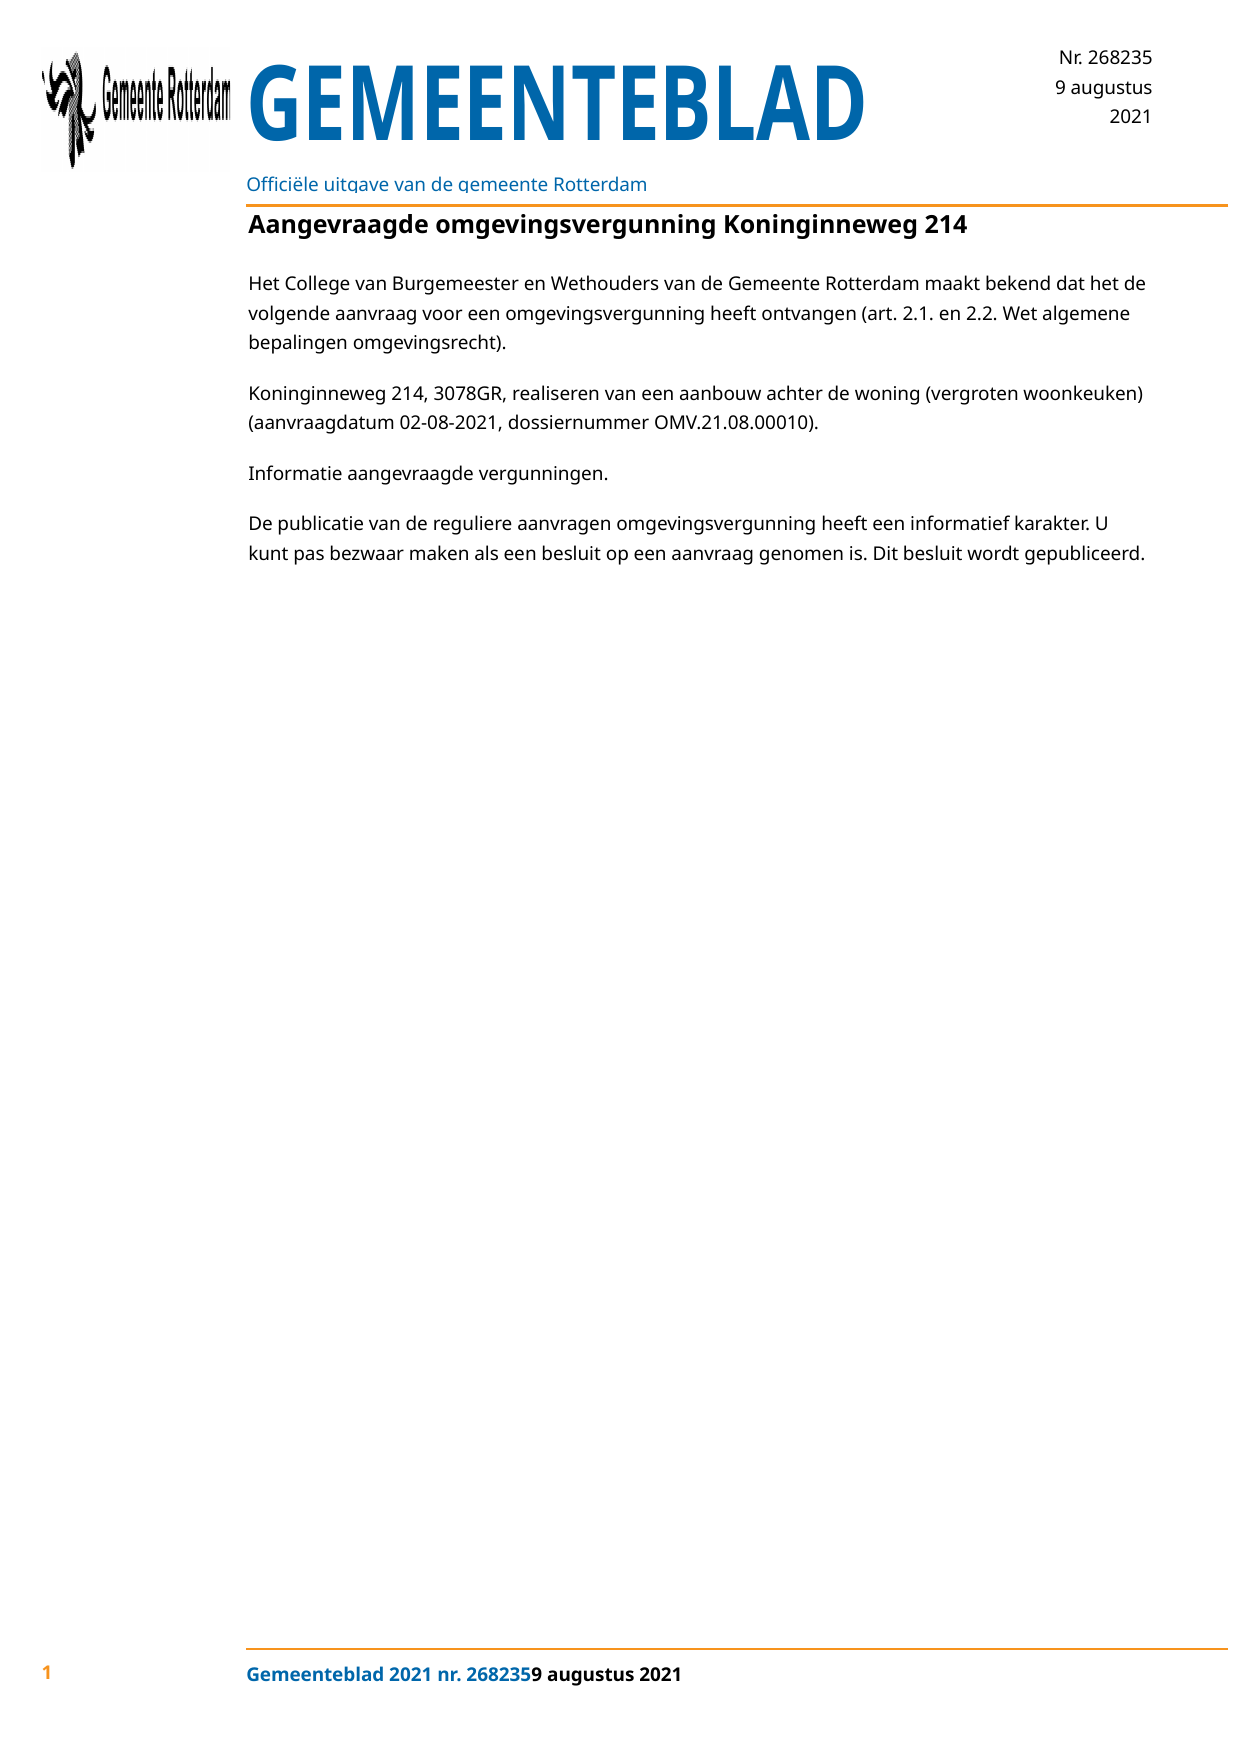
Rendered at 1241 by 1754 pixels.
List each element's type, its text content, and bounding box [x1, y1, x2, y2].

text Aangevraagde omgevingsvergunning Koninginneweg 214 [248, 207, 1152, 241]
text Het College van Burgemeester en Wethouders van de Gemeente Rotterdam maakt bekend dat het de volgende aanvraag voor een omgevingsvergunning heeft ontvangen (art. 2.1. en 2.2. Wet algemene bepalingen omgevingsrecht). [248, 270, 1152, 355]
text Koninginneweg 214, 3078GR, realiseren van een aanbouw achter de woning (vergroten woonkeuken) (aanvraagdatum 02-08-2021, dossiernummer OMV.21.08.00010). [248, 380, 1152, 435]
text De publicatie van de reguliere aanvragen omgevingsvergunning heeft een informatief karakter. U kunt pas bezwaar maken als een besluit op een aanvraag genomen is. Dit besluit wordt gepubliceerd. [248, 510, 1152, 566]
text Informatie aangevraagde vergunningen. [248, 460, 1152, 486]
picture [41, 47, 231, 172]
